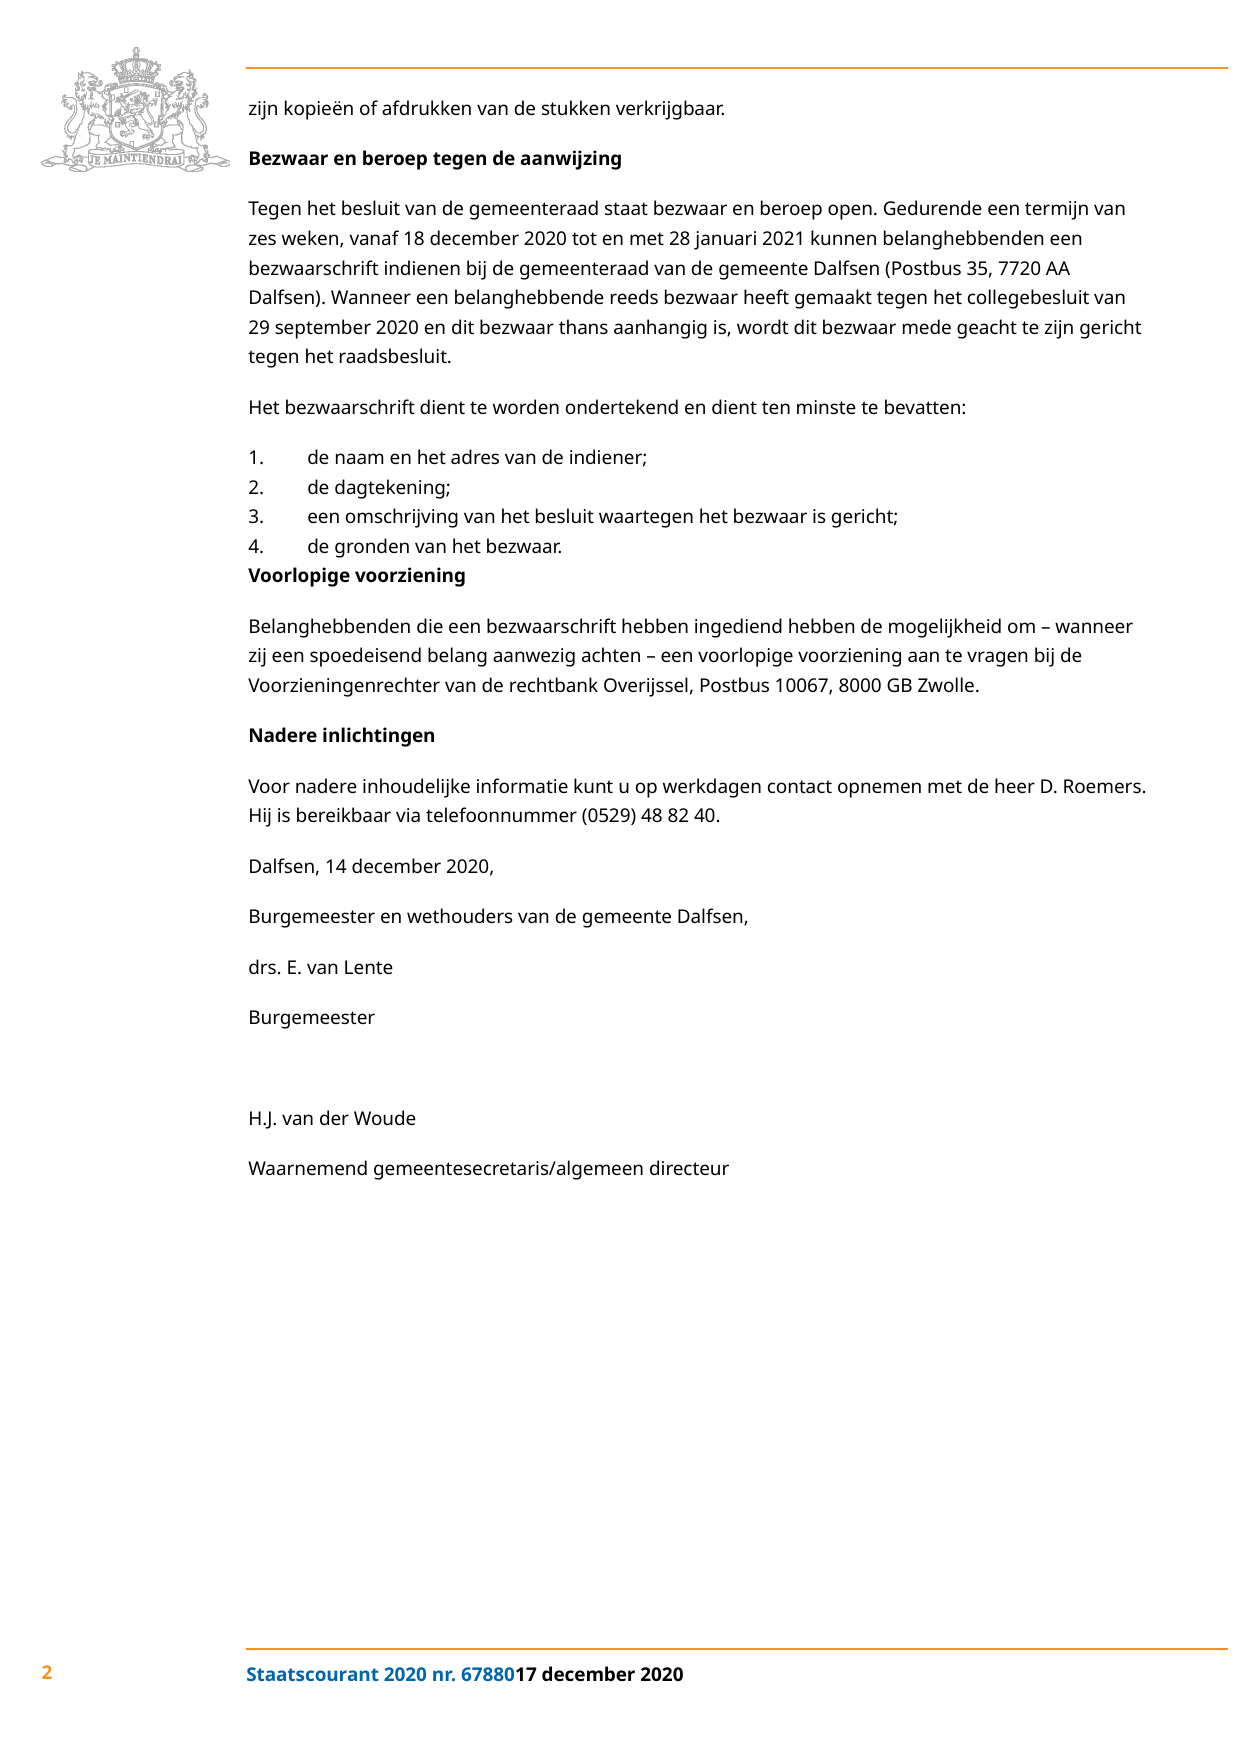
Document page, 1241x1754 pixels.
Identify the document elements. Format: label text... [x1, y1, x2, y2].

text Het bezwaarschrift dient te worden ondertekend en dient ten minste te bevatten: [248, 394, 1152, 420]
picture [41, 47, 231, 172]
list de naam en het adres van de indiener; [248, 444, 1152, 470]
list een omschrijving van het besluit waartegen het bezwaar is gericht; [248, 503, 1152, 529]
text Voorlopige voorziening [248, 563, 1152, 588]
text Burgemeester en wethouders van de gemeente Dalfsen, [248, 903, 1152, 929]
text Waarnemend gemeentesecretaris/algemeen directeur [248, 1156, 1152, 1181]
text drs. E. van Lente [248, 954, 1152, 980]
text zijn kopieën of afdrukken van de stukken verkrijgbaar. [248, 95, 1152, 121]
text Burgemeester [248, 1004, 1152, 1030]
text Voor nadere inhoudelijke informatie kunt u op werkdagen contact opnemen met de heer D. Roemers. Hij is bereikbaar via telefoonnummer (0529) 48 82 40. [248, 773, 1152, 828]
text H.J. van der Woude [248, 1105, 1152, 1131]
list de gronden van het bezwaar. [248, 533, 1152, 559]
list de dagtekening; [248, 474, 1152, 500]
text Bezwaar en beroep tegen de aanwijzing [248, 145, 1152, 171]
text Tegen het besluit van de gemeenteraad staat bezwaar en beroep open. Gedurende een termijn van zes weken, vanaf 18 december 2020 tot en met 28 januari 2021 kunnen belanghebbenden een bezwaarschrift indienen bij de gemeenteraad van de gemeente Dalfsen (Postbus 35, 7720 AA Dalfsen). Wanneer een belanghebbende reeds bezwaar heeft gemaakt tegen het collegebesluit van 29 september 2020 en dit bezwaar thans aanhangig is, wordt dit bezwaar mede geacht te zijn gericht tegen het raadsbesluit. [248, 196, 1152, 369]
text Belanghebbenden die een bezwaarschrift hebben ingediend hebben de mogelijkheid om – wanneer zij een spoedeisend belang aanwezig achten – een voorlopige voorziening aan te vragen bij de Voorzieningenrechter van de rechtbank Overijssel, Postbus 10067, 8000 GB Zwolle. [248, 613, 1152, 698]
text Dalfsen, 14 december 2020, [248, 853, 1152, 879]
text Nadere inlichtingen [248, 723, 1152, 748]
